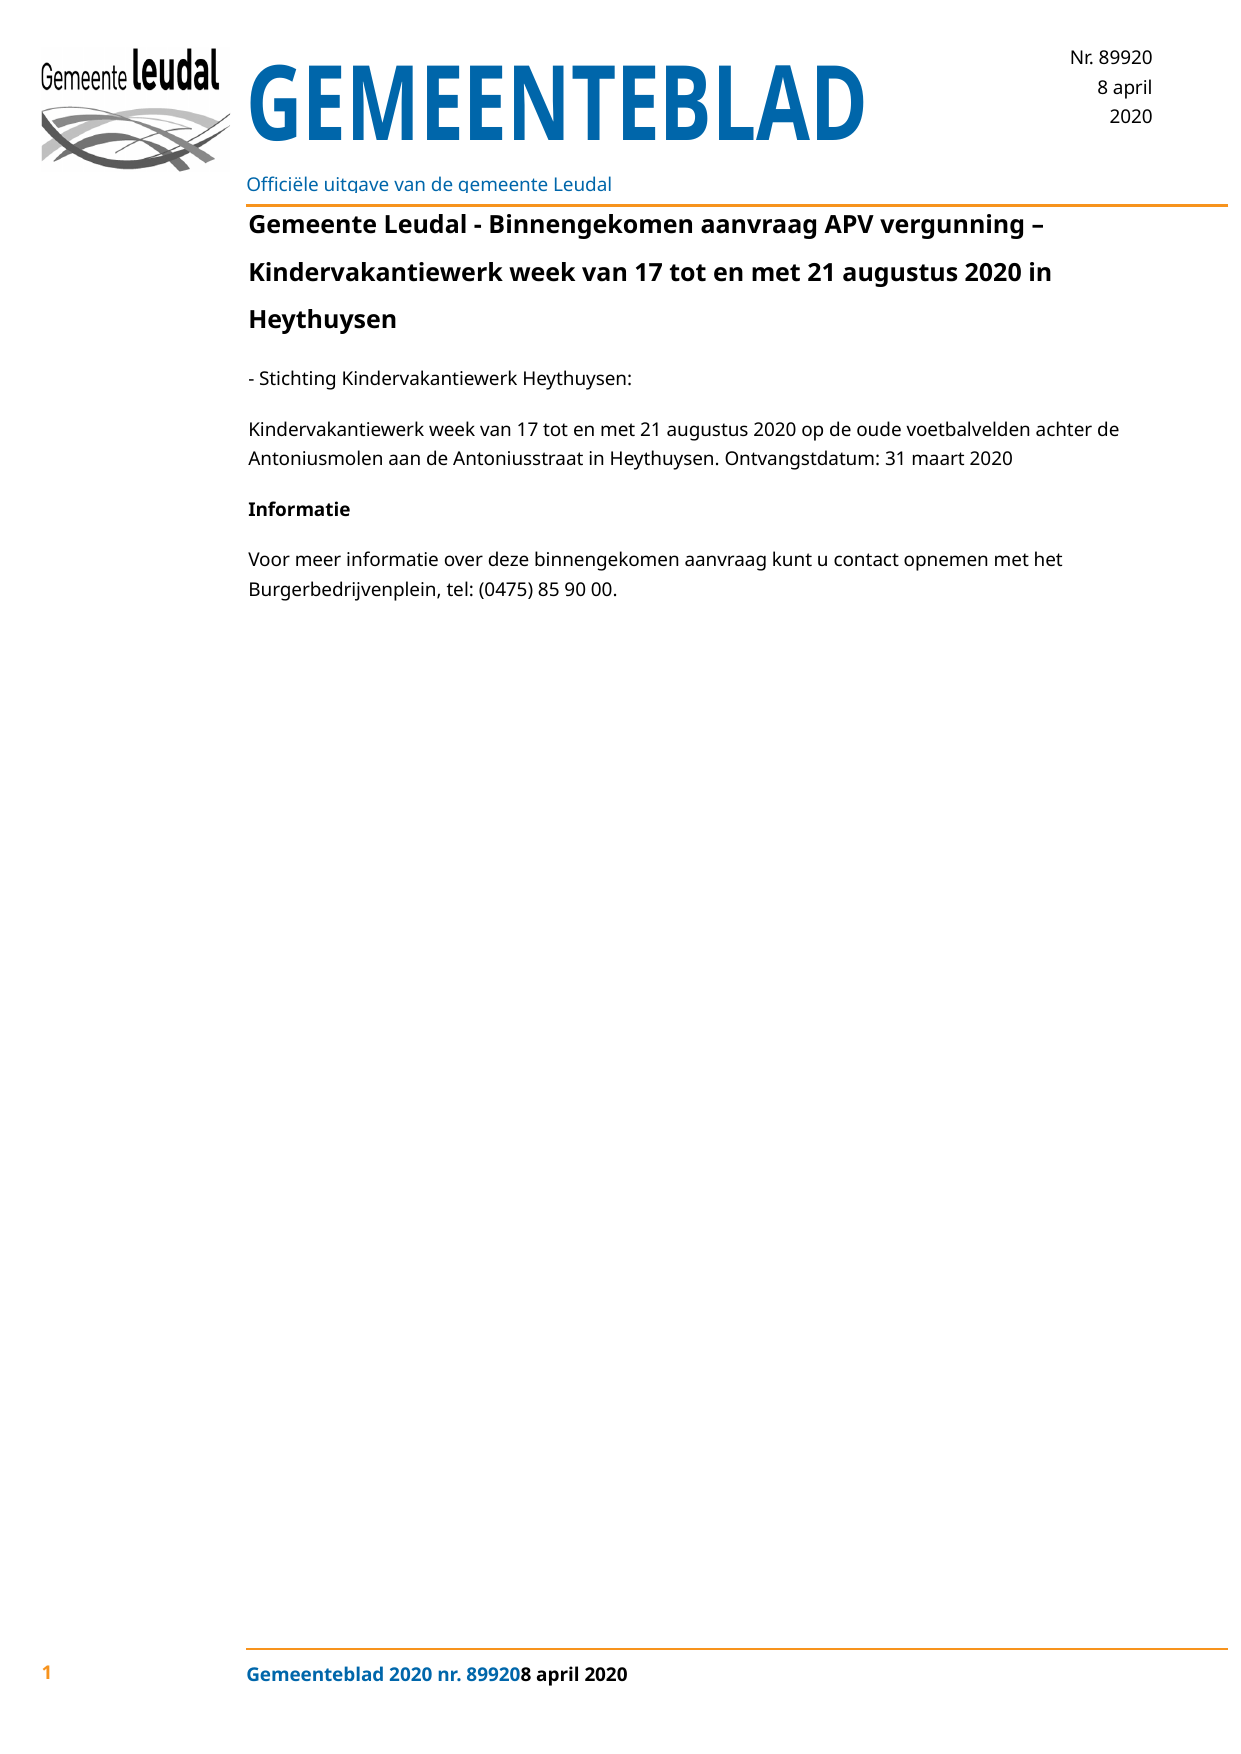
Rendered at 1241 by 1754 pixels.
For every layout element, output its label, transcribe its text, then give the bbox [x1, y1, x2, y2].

picture [41, 47, 231, 172]
text Kindervakantiewerk week van 17 tot en met 21 augustus 2020 op de oude voetbalvelden achter de Antoniusmolen aan de Antoniusstraat in Heythuysen. Ontvangstdatum: 31 maart 2020 [248, 416, 1152, 471]
text Voor meer informatie over deze binnengekomen aanvraag kunt u contact opnemen met het Burgerbedrijvenplein, tel: (0475) 85 90 00. [248, 546, 1152, 602]
text - Stichting Kindervakantiewerk Heythuysen: [248, 366, 1152, 391]
text Informatie [248, 496, 1152, 522]
text Gemeente Leudal - Binnengekomen aanvraag APV vergunning – Kindervakantiewerk week van 17 tot en met 21 augustus 2020 in Heythuysen [248, 207, 1152, 336]
